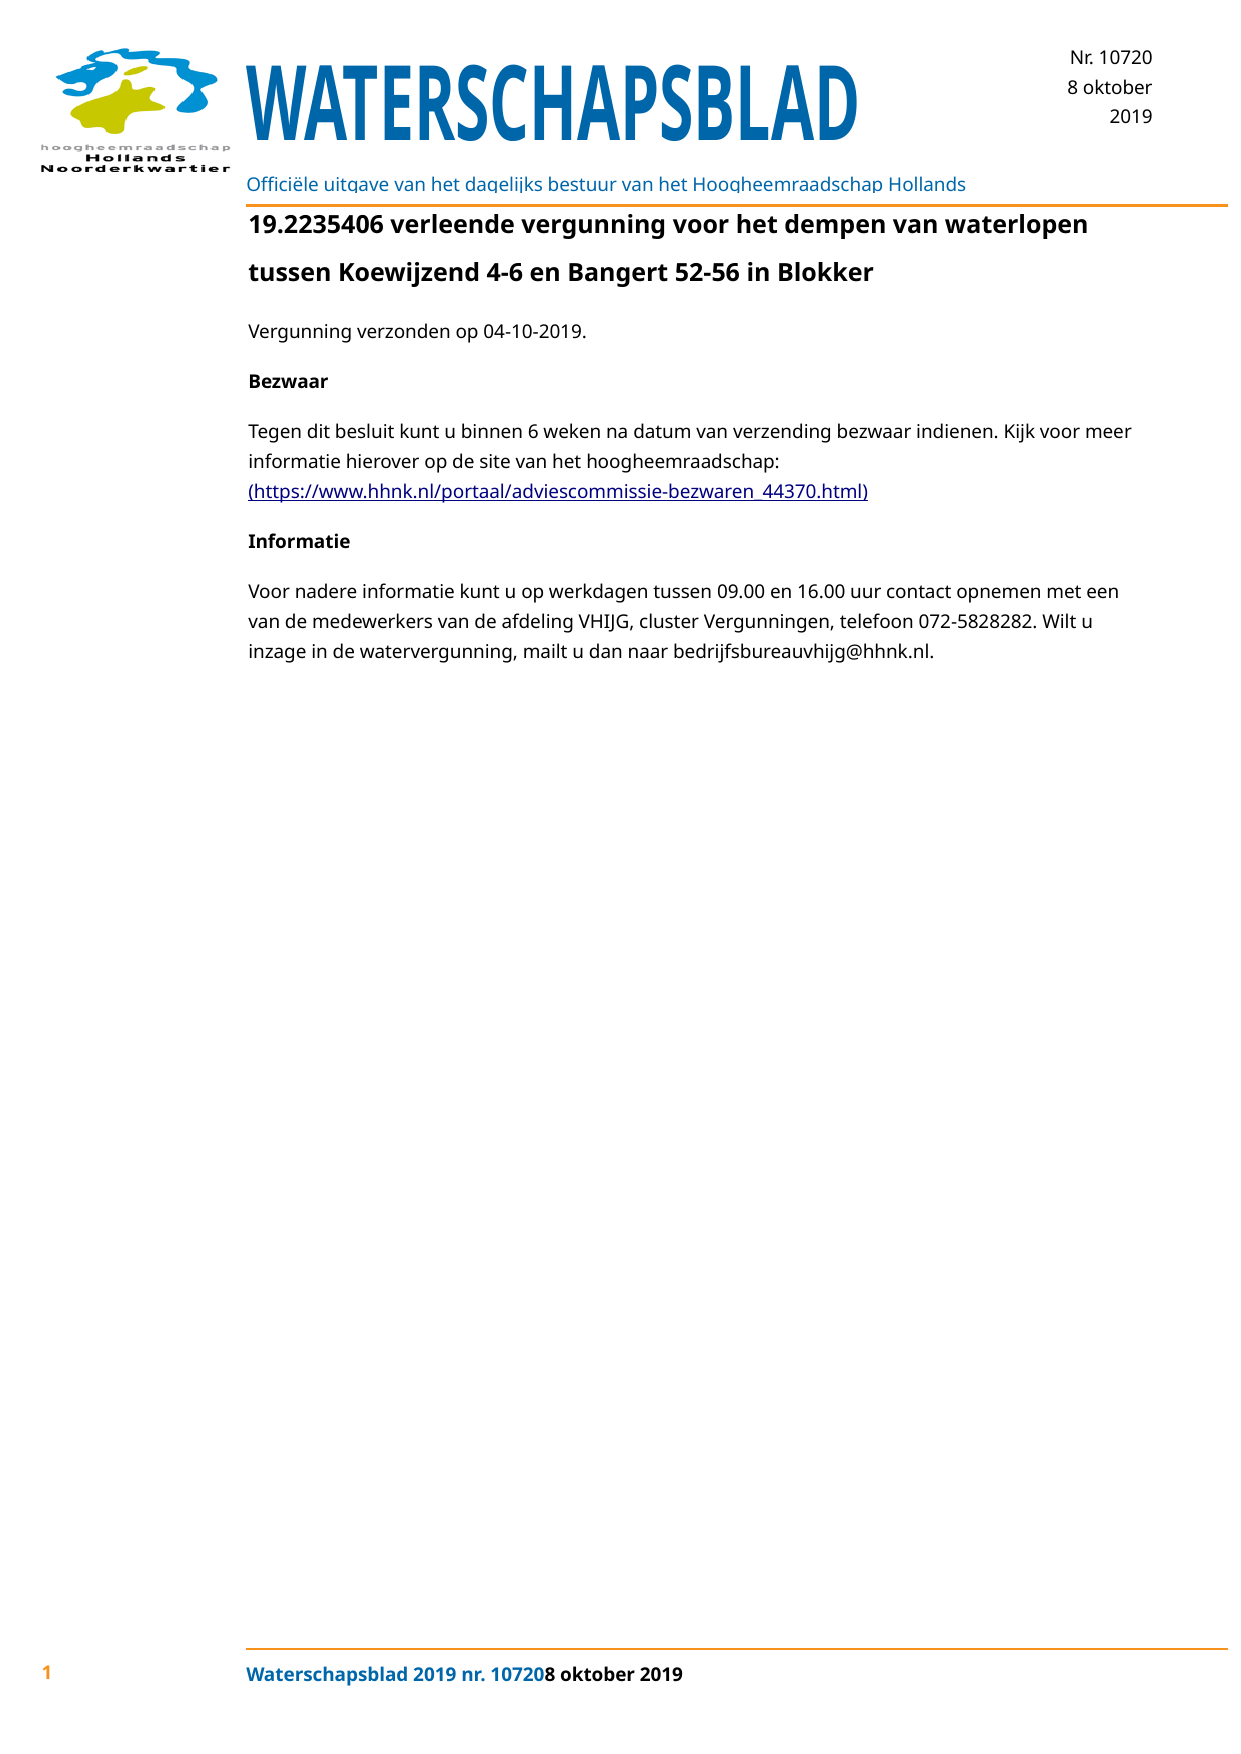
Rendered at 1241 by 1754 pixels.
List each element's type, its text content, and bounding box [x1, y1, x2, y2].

picture [41, 47, 231, 172]
text Vergunning verzonden op 04-10-2019. [248, 318, 1152, 344]
text Informatie [248, 528, 1152, 554]
text Tegen dit besluit kunt u binnen 6 weken na datum van verzending bezwaar indienen. Kijk voor meer informatie hierover op de site van het hoogheemraadschap: (https://www.hhnk.nl/portaal/adviescommissie-bezwaren_44370.html) [248, 419, 1152, 504]
text 19.2235406 verleende vergunning voor het dempen van waterlopen tussen Koewijzend 4-6 en Bangert 52-56 in Blokker [248, 207, 1152, 288]
text Bezwaar [248, 368, 1152, 394]
text Voor nadere informatie kunt u op werkdagen tussen 09.00 en 16.00 uur contact opnemen met een van de medewerkers van de afdeling VHIJG, cluster Vergunningen, telefoon 072-5828282. Wilt u inzage in de watervergunning, mailt u dan naar bedrijfsbureauvhijg@hhnk.nl. [248, 579, 1152, 664]
